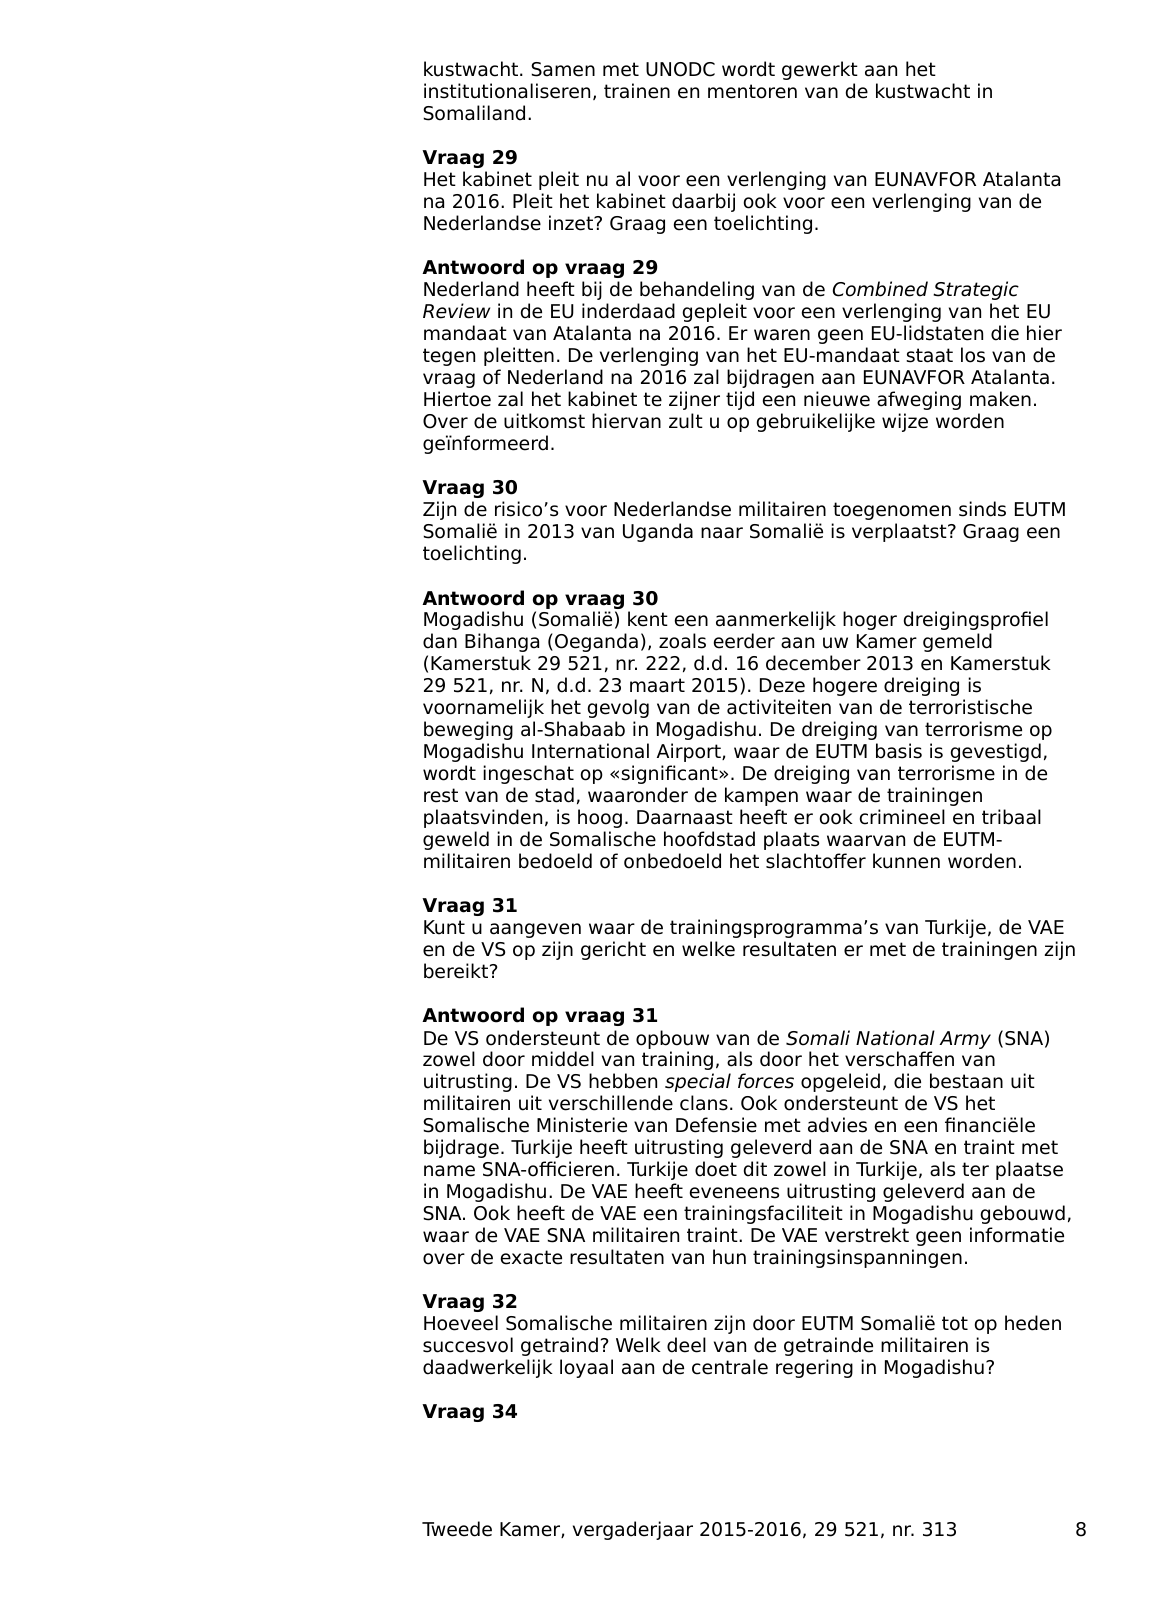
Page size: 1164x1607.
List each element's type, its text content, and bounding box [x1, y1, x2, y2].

text Vraag 34 [422, 1401, 1087, 1423]
text Zijn de risico’s voor Nederlandse militairen toegenomen sinds EUTM Somalië in 2013 van Uganda naar Somalië is verplaatst? Graag een toelichting. [422, 499, 1087, 565]
text Antwoord op vraag 31 [422, 1005, 1087, 1027]
text Antwoord op vraag 30 [422, 587, 1087, 609]
text kustwacht. Samen met UNODC wordt gewerkt aan het institutionaliseren, trainen en mentoren van de kustwacht in Somaliland. [422, 59, 1087, 125]
text Het kabinet pleit nu al voor een verlenging van EUNAVFOR Atalanta na 2016. Pleit het kabinet daarbij ook voor een verlenging van de Nederlandse inzet? Graag een toelichting. [422, 169, 1087, 235]
text Mogadishu (Somalië) kent een aanmerkelijk hoger dreigingsprofiel dan Bihanga (Oeganda), zoals eerder aan uw Kamer gemeld (Kamerstuk 29 521, nr. 222, d.d. 16 december 2013 en Kamerstuk 29 521, nr. N, d.d. 23 maart 2015). Deze hogere dreiging is voornamelijk het gevolg van de activiteiten van de terroristische beweging al-Shabaab in Mogadishu. De dreiging van terrorisme op Mogadishu International Airport, waar de EUTM basis is gevestigd, wordt ingeschat op «significant». De dreiging van terrorisme in de rest van de stad, waaronder de kampen waar de trainingen plaatsvinden, is hoog. Daarnaast heeft er ook crimineel en tribaal geweld in de Somalische hoofdstad plaats waarvan de EUTM-militairen bedoeld of onbedoeld het slachtoffer kunnen worden. [422, 609, 1087, 873]
text Vraag 31 [422, 895, 1087, 917]
text Kunt u aangeven waar de trainingsprogramma’s van Turkije, de VAE en de VS op zijn gericht en welke resultaten er met de trainingen zijn bereikt? [422, 917, 1087, 983]
text Vraag 32 [422, 1291, 1087, 1313]
text Hoeveel Somalische militairen zijn door EUTM Somalië tot op heden succesvol getraind? Welk deel van de getrainde militairen is daadwerkelijk loyaal aan de centrale regering in Mogadishu? [422, 1313, 1087, 1379]
text Vraag 30 [422, 477, 1087, 499]
text Nederland heeft bij de behandeling van de Combined Strategic Review in de EU inderdaad gepleit voor een verlenging van het EU mandaat van Atalanta na 2016. Er waren geen EU-lidstaten die hier tegen pleitten. De verlenging van het EU-mandaat staat los van de vraag of Nederland na 2016 zal bijdragen aan EUNAVFOR Atalanta. Hiertoe zal het kabinet te zijner tijd een nieuwe afweging maken. Over de uitkomst hiervan zult u op gebruikelijke wijze worden geïnformeerd. [422, 279, 1087, 455]
text Vraag 29 [422, 147, 1087, 169]
text De VS ondersteunt de opbouw van de Somali National Army (SNA) zowel door middel van training, als door het verschaffen van uitrusting. De VS hebben special forces opgeleid, die bestaan uit militairen uit verschillende clans. Ook ondersteunt de VS het Somalische Ministerie van Defensie met advies en een financiële bijdrage. Turkije heeft uitrusting geleverd aan de SNA en traint met name SNA-officieren. Turkije doet dit zowel in Turkije, als ter plaatse in Mogadishu. De VAE heeft eveneens uitrusting geleverd aan de SNA. Ook heeft de VAE een trainingsfaciliteit in Mogadishu gebouwd, waar de VAE SNA militairen traint. De VAE verstrekt geen informatie over de exacte resultaten van hun trainingsinspanningen. [422, 1027, 1087, 1269]
text Antwoord op vraag 29 [422, 257, 1087, 279]
